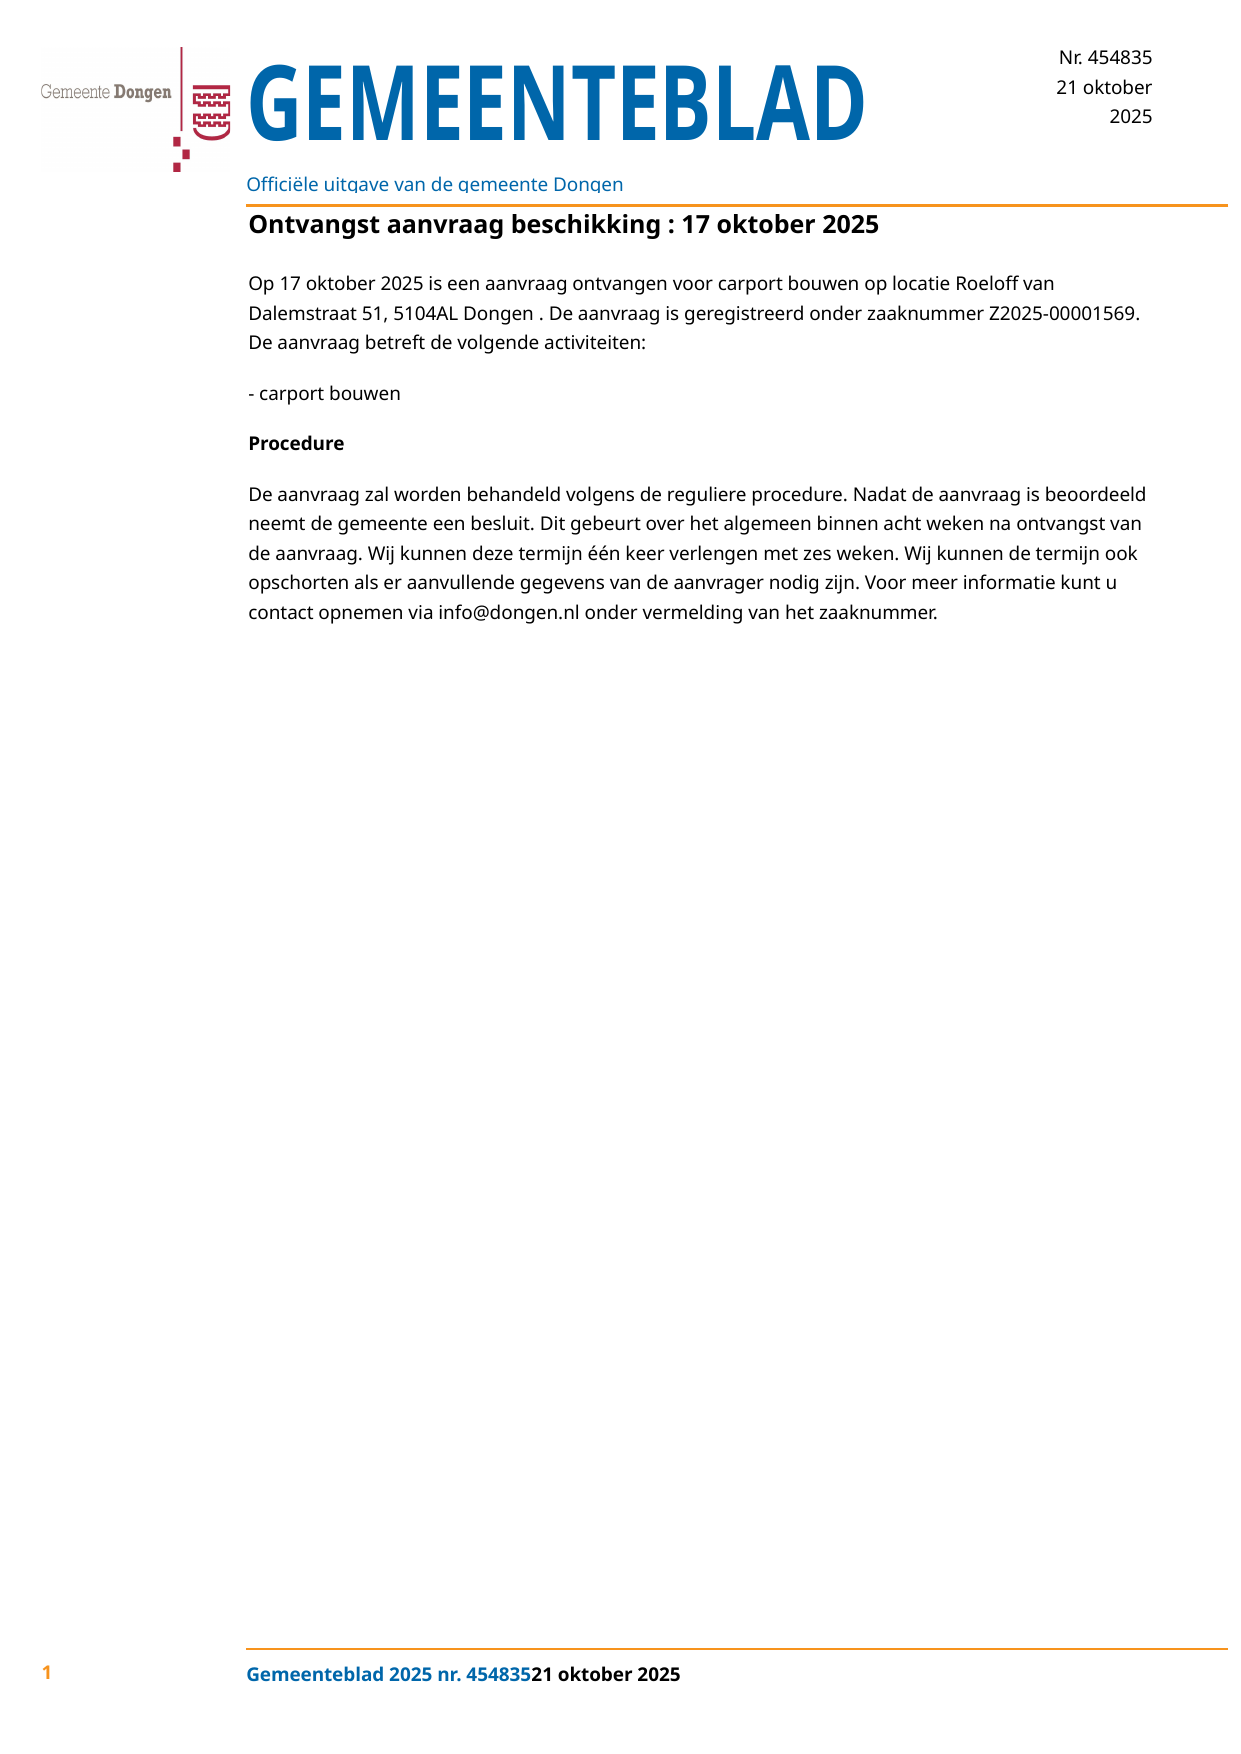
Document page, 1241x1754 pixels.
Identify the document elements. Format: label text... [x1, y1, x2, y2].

text Procedure [248, 430, 1152, 456]
text Ontvangst aanvraag beschikking : 17 oktober 2025 [248, 207, 1152, 241]
text Op 17 oktober 2025 is een aanvraag ontvangen voor carport bouwen op locatie Roeloff van Dalemstraat 51, 5104AL Dongen . De aanvraag is geregistreerd onder zaaknummer Z2025-00001569. De aanvraag betreft de volgende activiteiten: [248, 270, 1152, 355]
picture [41, 47, 231, 172]
text - carport bouwen [248, 380, 1152, 406]
text De aanvraag zal worden behandeld volgens de reguliere procedure. Nadat de aanvraag is beoordeeld neemt de gemeente een besluit. Dit gebeurt over het algemeen binnen acht weken na ontvangst van de aanvraag. Wij kunnen deze termijn één keer verlengen met zes weken. Wij kunnen de termijn ook opschorten als er aanvullende gegevens van de aanvrager nodig zijn. Voor meer informatie kunt u contact opnemen via info@dongen.nl onder vermelding van het zaaknummer. [248, 481, 1152, 625]
